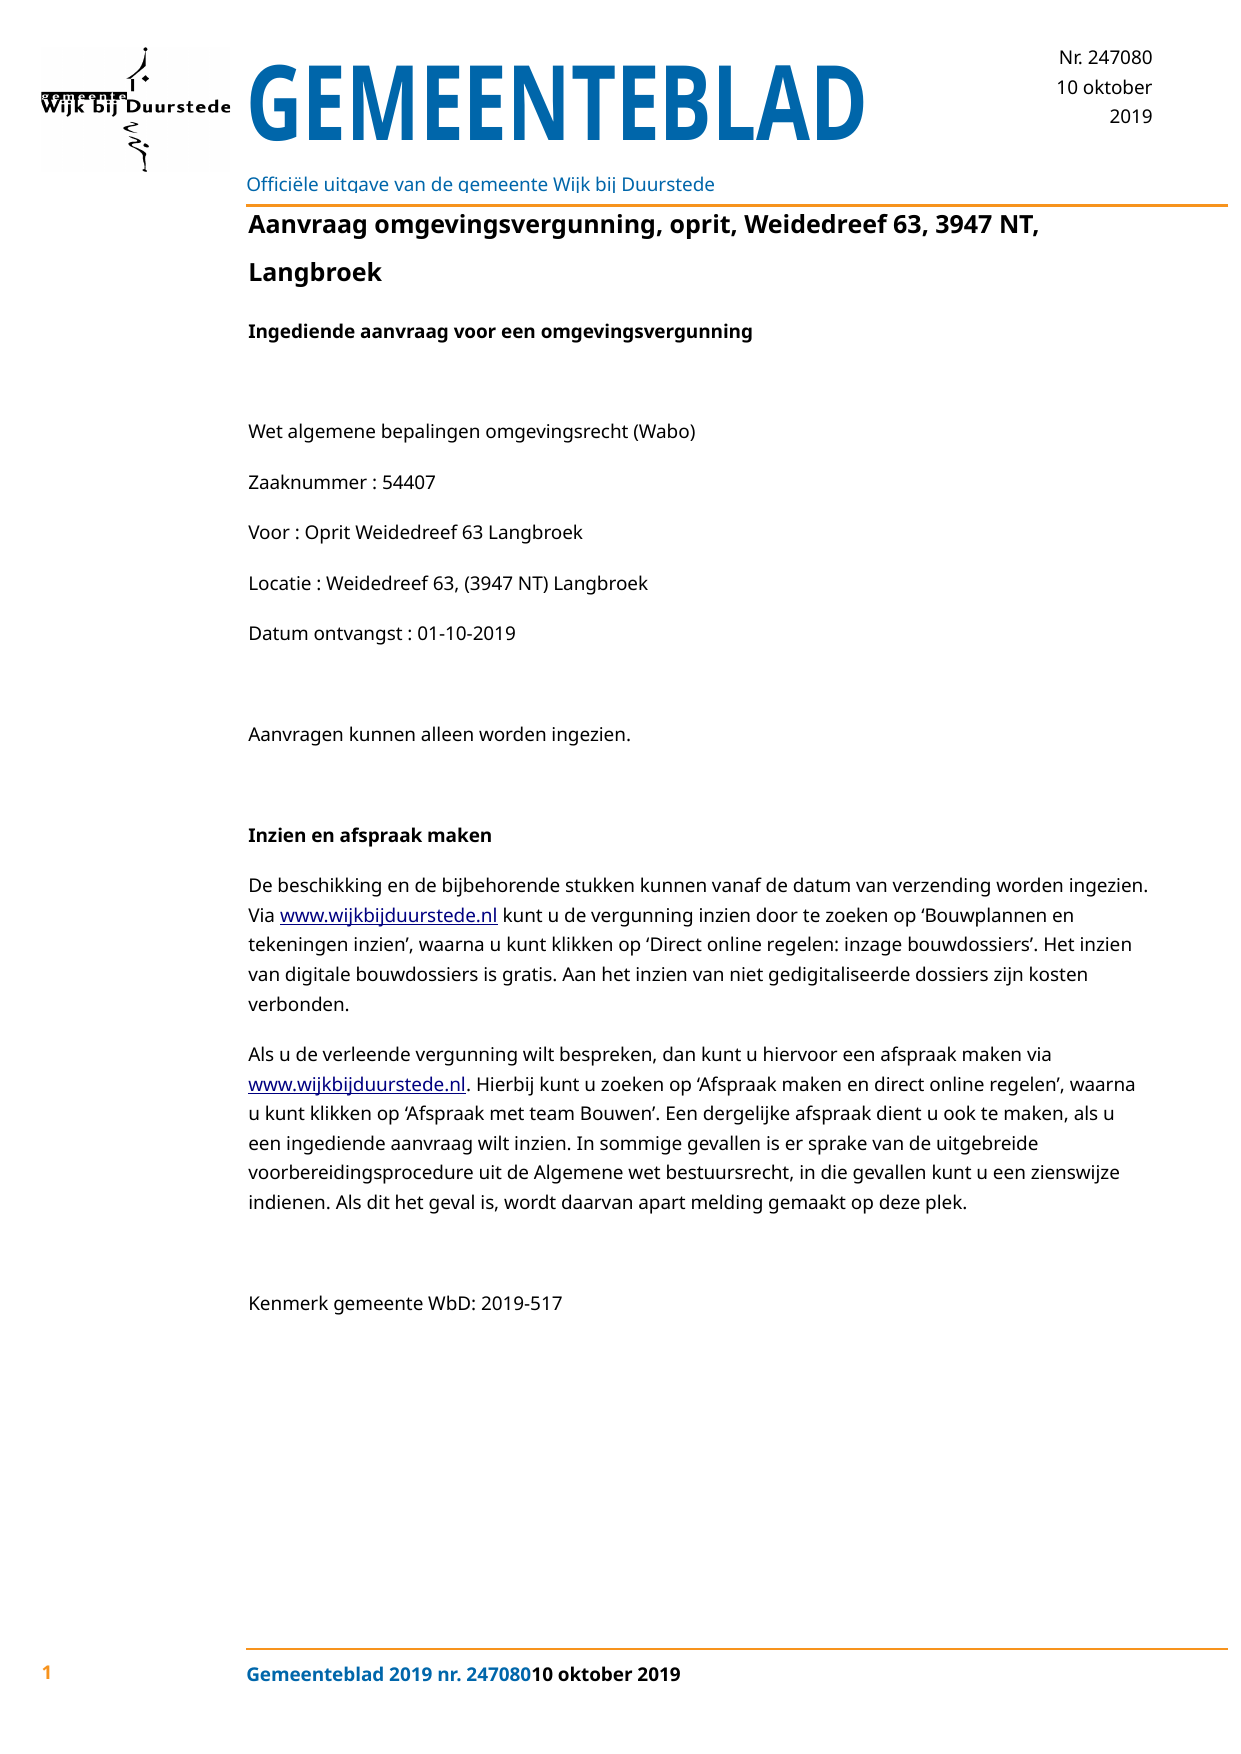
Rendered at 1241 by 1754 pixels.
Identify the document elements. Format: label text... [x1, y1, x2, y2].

text Aanvraag omgevingsvergunning, oprit, Weidedreef 63, 3947 NT, Langbroek [248, 207, 1152, 288]
text Kenmerk gemeente WbD: 2019-517 [248, 1290, 1152, 1316]
text Inzien en afspraak maken [248, 822, 1152, 848]
text De beschikking en de bijbehorende stukken kunnen vanaf de datum van verzending worden ingezien. Via www.wijkbijduurstede.nl kunt u de vergunning inzien door te zoeken op ‘Bouwplannen en tekeningen inzien’, waarna u kunt klikken op ‘Direct online regelen: inzage bouwdossiers’. Het inzien van digitale bouwdossiers is gratis. Aan het inzien van niet gedigitaliseerde dossiers zijn kosten verbonden. [248, 872, 1152, 1017]
text Ingediende aanvraag voor een omgevingsvergunning [248, 318, 1152, 344]
text Aanvragen kunnen alleen worden ingezien. [248, 721, 1152, 747]
picture [41, 47, 231, 172]
text Voor : Oprit Weidedreef 63 Langbroek [248, 519, 1152, 545]
text Datum ontvangst : 01-10-2019 [248, 620, 1152, 646]
text Als u de verleende vergunning wilt bespreken, dan kunt u hiervoor een afspraak maken via www.wijkbijduurstede.nl. Hierbij kunt u zoeken op ‘Afspraak maken en direct online regelen’, waarna u kunt klikken op ‘Afspraak met team Bouwen’. Een dergelijke afspraak dient u ook te maken, als u een ingediende aanvraag wilt inzien. In sommige gevallen is er sprake van de uitgebreide voorbereidingsprocedure uit de Algemene wet bestuursrecht, in die gevallen kunt u een zienswijze indienen. Als dit het geval is, wordt daarvan apart melding gemaakt op deze plek. [248, 1041, 1152, 1215]
text Zaaknummer : 54407 [248, 469, 1152, 495]
text Wet algemene bepalingen omgevingsrecht (Wabo) [248, 419, 1152, 444]
text Locatie : Weidedreef 63, (3947 NT) Langbroek [248, 570, 1152, 596]
